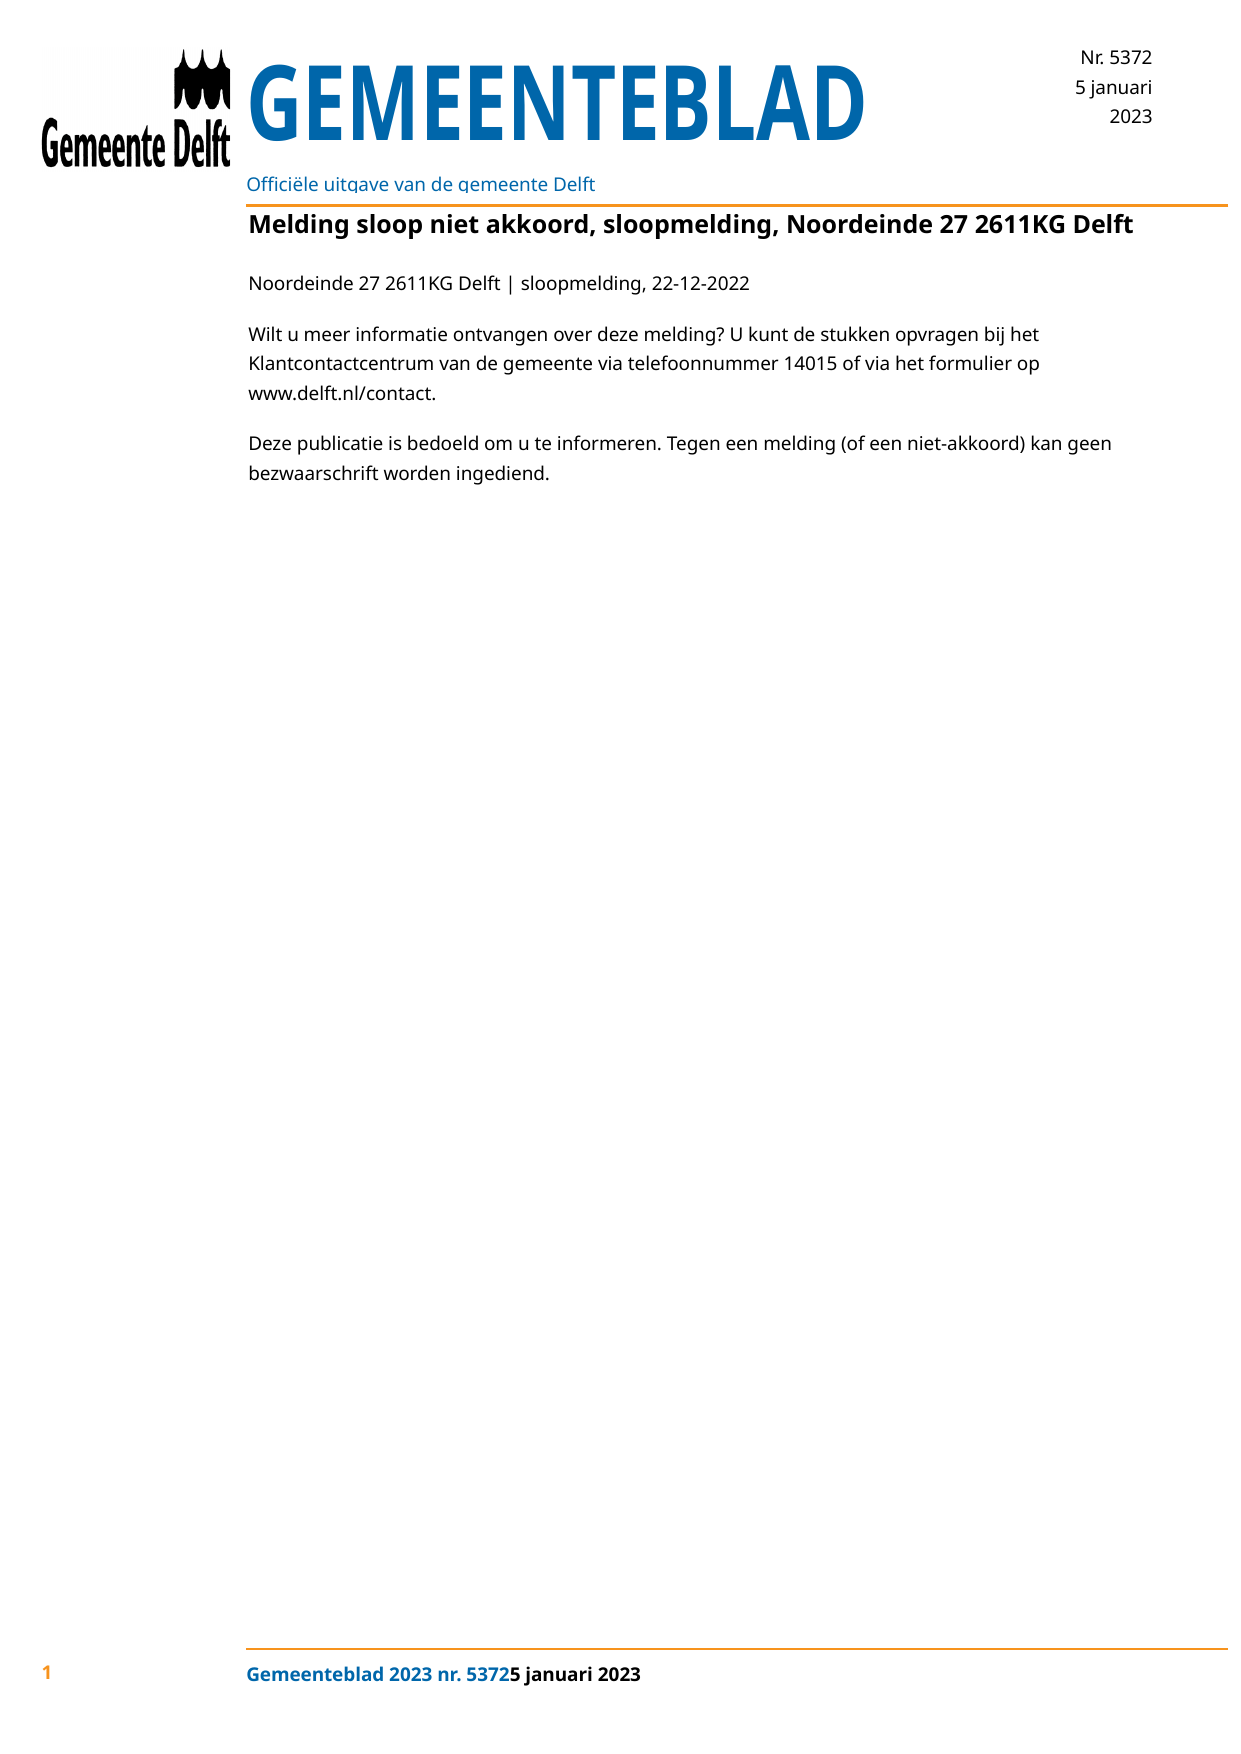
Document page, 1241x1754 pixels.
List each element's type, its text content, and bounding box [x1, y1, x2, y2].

text Wilt u meer informatie ontvangen over deze melding? U kunt de stukken opvragen bij het Klantcontactcentrum van de gemeente via telefoonnummer 14015 of via het formulier op www.delft.nl/contact. [248, 321, 1152, 406]
text Noordeinde 27 2611KG Delft | sloopmelding, 22-12-2022 [248, 270, 1152, 296]
text Melding sloop niet akkoord, sloopmelding, Noordeinde 27 2611KG Delft [248, 207, 1152, 241]
picture [41, 47, 231, 172]
text Deze publicatie is bedoeld om u te informeren. Tegen een melding (of een niet-akkoord) kan geen bezwaarschrift worden ingediend. [248, 430, 1152, 486]
